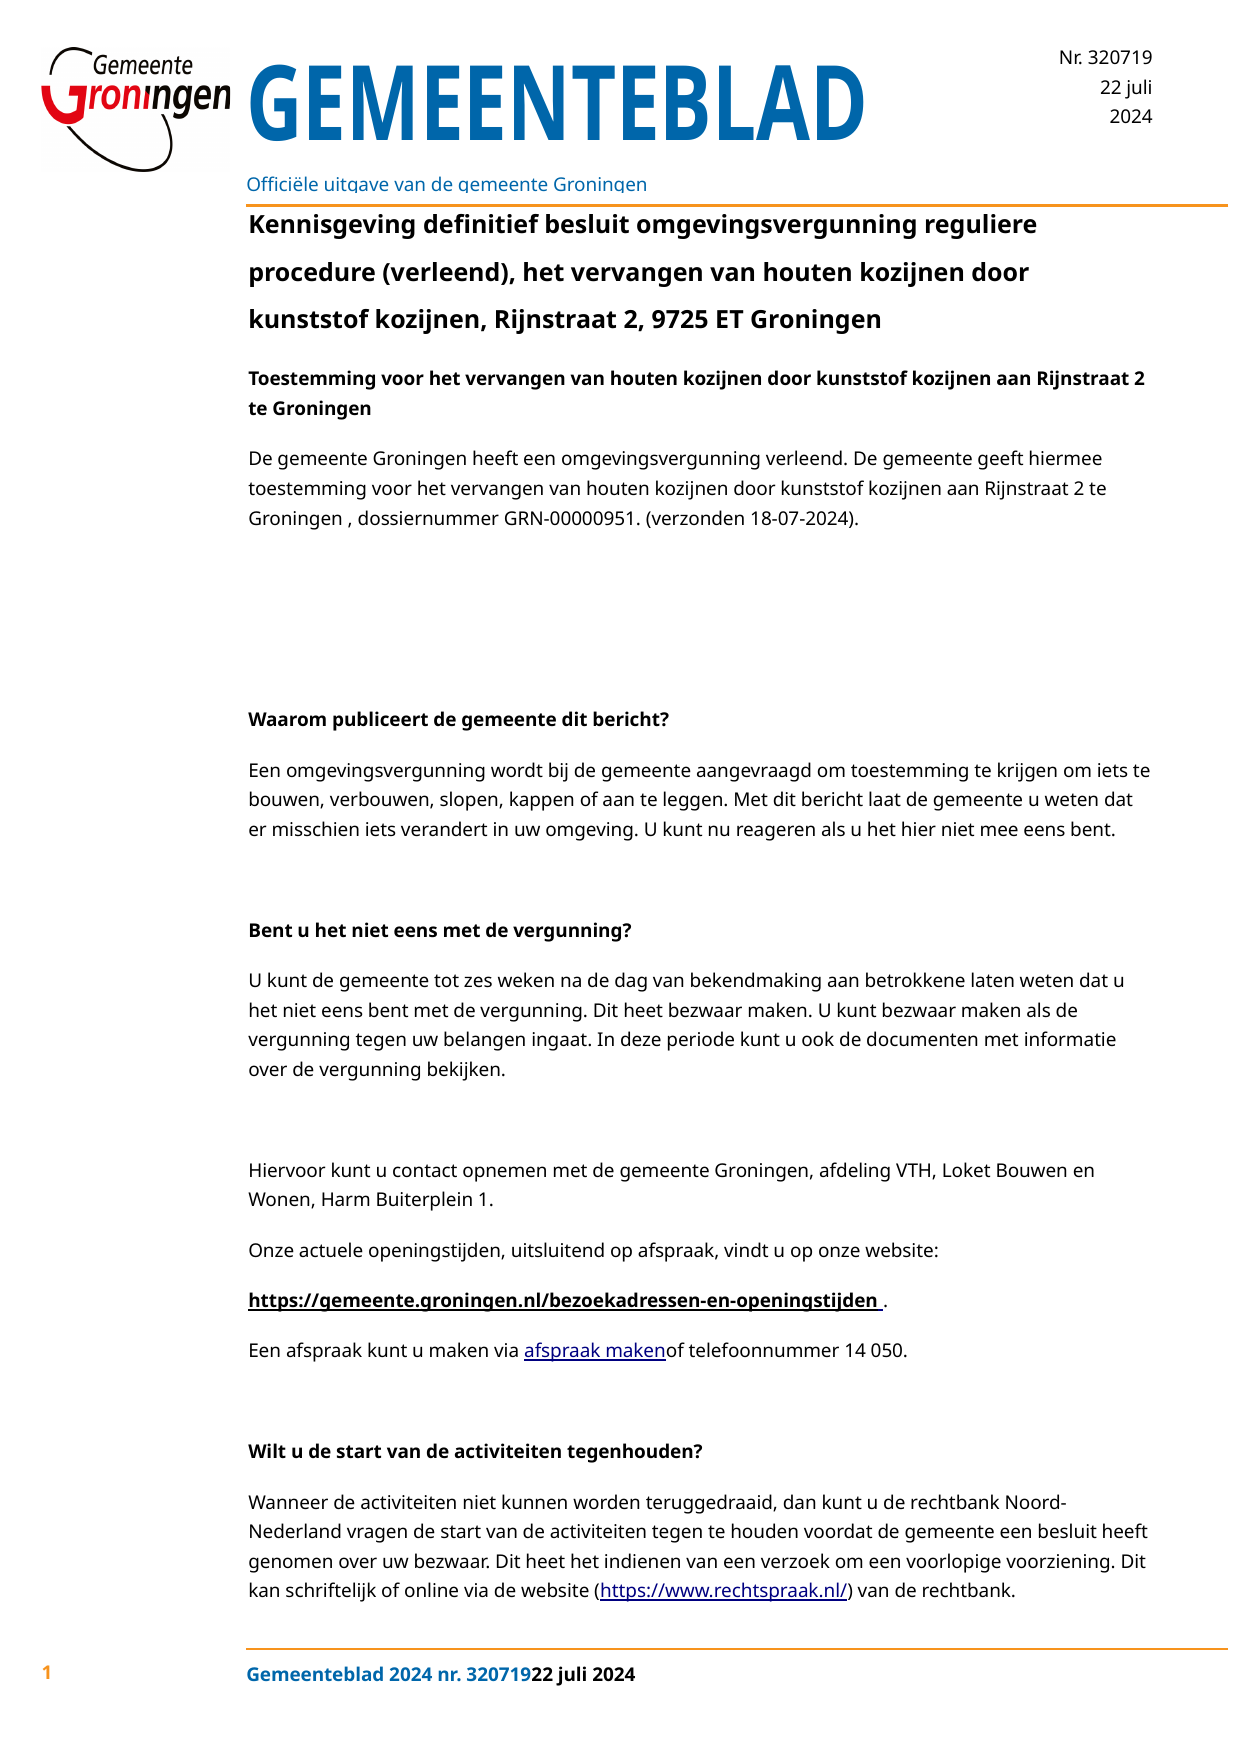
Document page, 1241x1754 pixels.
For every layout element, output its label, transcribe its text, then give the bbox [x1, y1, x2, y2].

text Waarom publiceert de gemeente dit bericht? [248, 706, 1152, 732]
text Een omgevingsvergunning wordt bij de gemeente aangevraagd om toestemming te krijgen om iets te bouwen, verbouwen, slopen, kappen of aan te leggen. Met dit bericht laat de gemeente u weten dat er misschien iets verandert in uw omgeving. U kunt nu reageren als u het hier niet mee eens bent. [248, 757, 1152, 842]
text De gemeente Groningen heeft een omgevingsvergunning verleend. De gemeente geeft hiermee toestemming voor het vervangen van houten kozijnen door kunststof kozijnen aan Rijnstraat 2 te Groningen , dossiernummer GRN-00000951. (verzonden 18-07-2024). [248, 446, 1152, 530]
text U kunt de gemeente tot zes weken na de dag van bekendmaking aan betrokkene laten weten dat u het niet eens bent met de vergunning. Dit heet bezwaar maken. U kunt bezwaar maken als de vergunning tegen uw belangen ingaat. In deze periode kunt u ook de documenten met informatie over de vergunning bekijken. [248, 967, 1152, 1082]
picture [41, 47, 231, 172]
text Hiervoor kunt u contact opnemen met de gemeente Groningen, afdeling VTH, Loket Bouwen en Wonen, Harm Buiterplein 1. [248, 1157, 1152, 1212]
text Wilt u de start van de activiteiten tegenhouden? [248, 1438, 1152, 1464]
text Wanneer de activiteiten niet kunnen worden teruggedraaid, dan kunt u de rechtbank Noord-Nederland vragen de start van de activiteiten tegen te houden voordat de gemeente een besluit heeft genomen over uw bezwaar. Dit heet het indienen van een verzoek om een voorlopige voorziening. Dit kan schriftelijk of online via de website (https://www.rechtspraak.nl/) van de rechtbank. [248, 1489, 1152, 1603]
text Kennisgeving definitief besluit omgevingsvergunning reguliere procedure (verleend), het vervangen van houten kozijnen door kunststof kozijnen, Rijnstraat 2, 9725 ET Groningen [248, 207, 1152, 336]
text Toestemming voor het vervangen van houten kozijnen door kunststof kozijnen aan Rijnstraat 2 te Groningen [248, 366, 1152, 421]
text https://gemeente.groningen.nl/bezoekadressen-en-openingstijden . [248, 1287, 1152, 1313]
text Een afspraak kunt u maken via afspraak makenof telefoonnummer 14 050. [248, 1338, 1152, 1363]
text Bent u het niet eens met de vergunning? [248, 917, 1152, 942]
text Onze actuele openingstijden, uitsluitend op afspraak, vindt u op onze website: [248, 1237, 1152, 1262]
